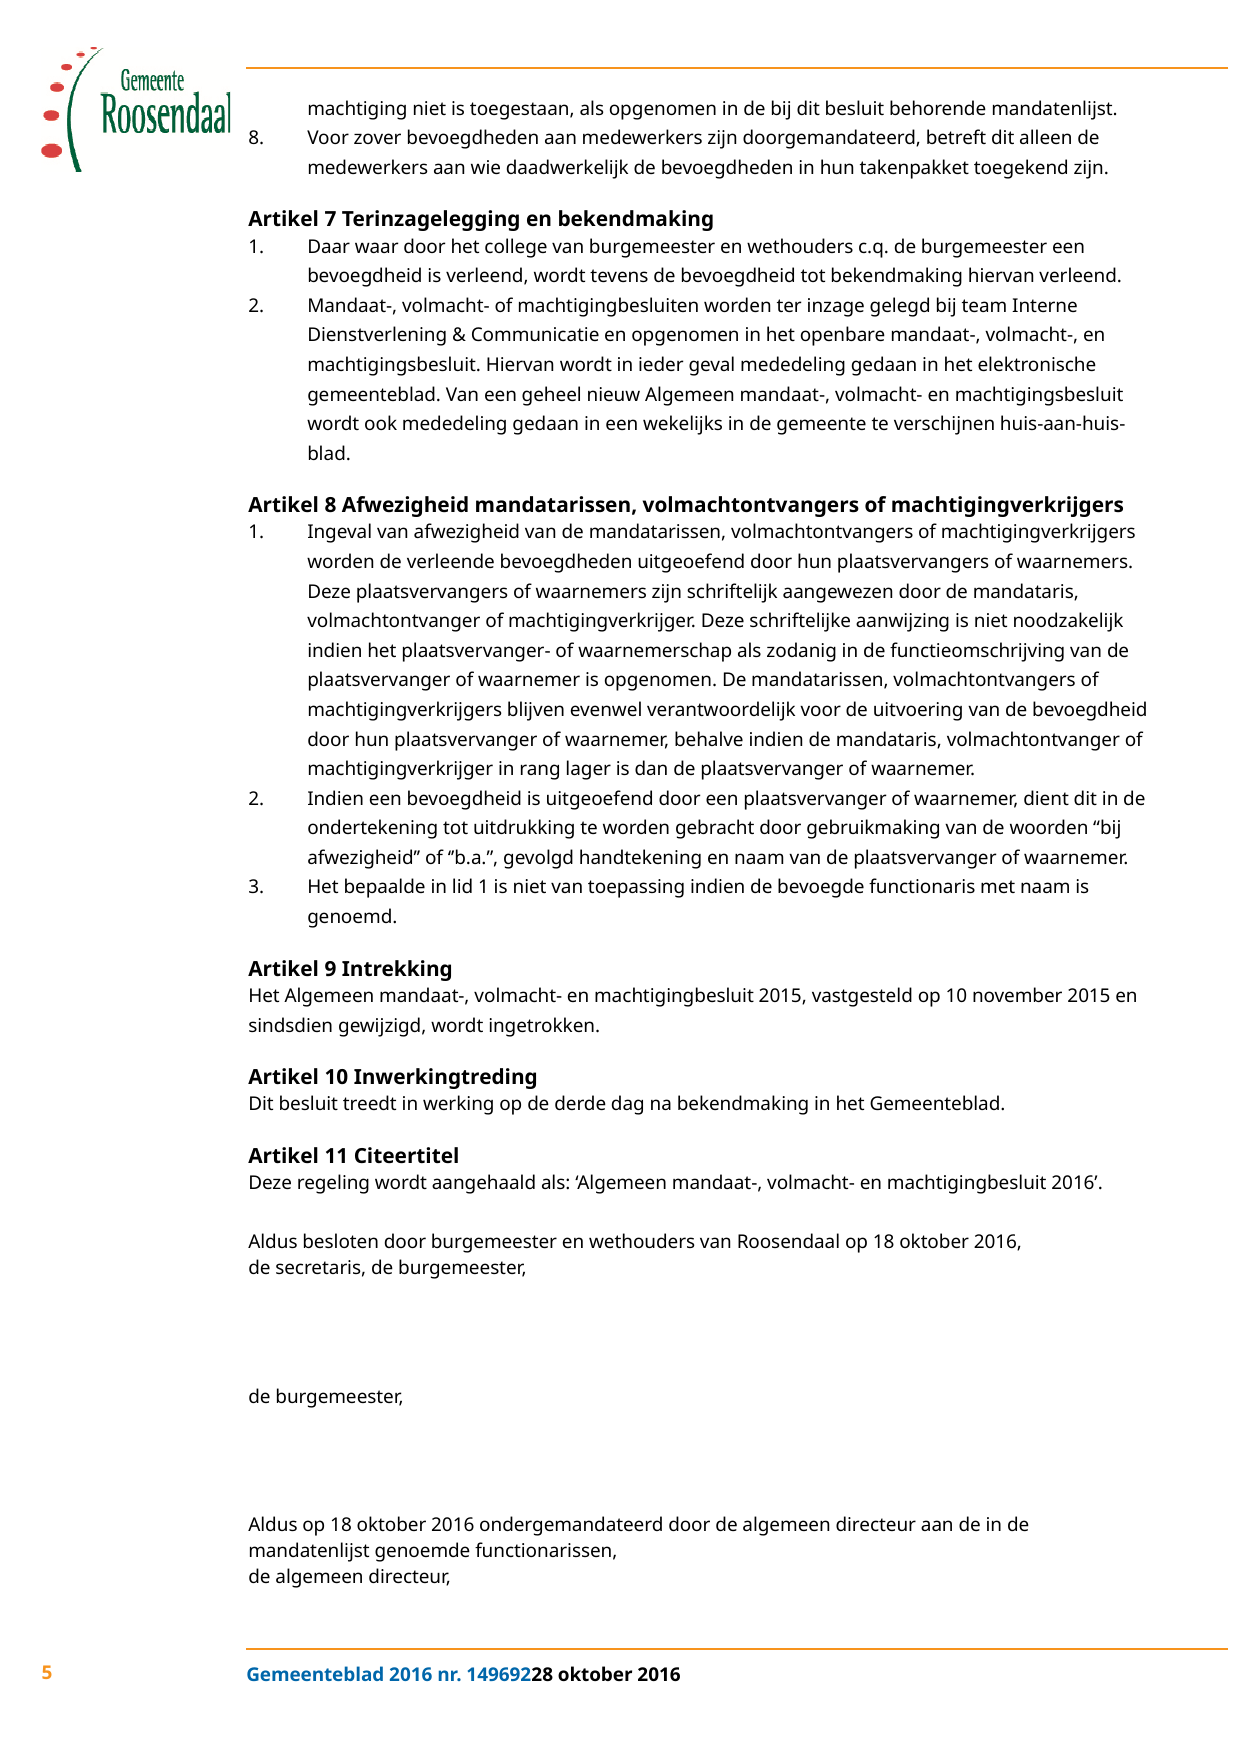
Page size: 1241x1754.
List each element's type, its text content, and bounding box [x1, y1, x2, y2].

list Mandaat-, volmacht- of machtigingbesluiten worden ter inzage gelegd bij team Interne Dienstverlening & Communicatie en opgenomen in het openbare mandaat-, volmacht-, en machtigingsbesluit. Hiervan wordt in ieder geval mededeling gedaan in het elektronische gemeenteblad. Van een geheel nieuw Algemeen mandaat-, volmacht- en machtigingsbesluit wordt ook mededeling gedaan in een wekelijks in de gemeente te verschijnen huis-aan-huis-blad. [248, 292, 1152, 466]
text Artikel 8 Afwezigheid mandatarissen, volmachtontvangers of machtigingverkrijgers [248, 490, 1152, 519]
list machtiging niet is toegestaan, als opgenomen in de bij dit besluit behorende mandatenlijst. [248, 95, 1152, 121]
text Artikel 11 Citeertitel [248, 1141, 1152, 1169]
text Aldus besloten door burgemeester en wethouders van Roosendaal op 18 oktober 2016, [248, 1229, 1152, 1254]
text de burgemeester, [248, 1383, 1152, 1409]
text Artikel 10 Inwerkingtreding [248, 1062, 1152, 1091]
text de secretaris, de burgemeester, [248, 1254, 1152, 1280]
list Daar waar door het college van burgemeester en wethouders c.q. de burgemeester een bevoegdheid is verleend, wordt tevens de bevoegdheid tot bekendmaking hiervan verleend. [248, 233, 1152, 288]
text Artikel 7 Terinzagelegging en bekendmaking [248, 204, 1152, 233]
list Voor zover bevoegdheden aan medewerkers zijn doorgemandateerd, betreft dit alleen de medewerkers aan wie daadwerkelijk de bevoegdheden in hun takenpakket toegekend zijn. [248, 124, 1152, 180]
list Indien een bevoegdheid is uitgeoefend door een plaatsvervanger of waarnemer, dient dit in de ondertekening tot uitdrukking te worden gebracht door gebruikmaking van de woorden “bij afwezigheid’’ of ‘’b.a.’’, gevolgd handtekening en naam van de plaatsvervanger of waarnemer. [248, 785, 1152, 870]
text Aldus op 18 oktober 2016 ondergemandateerd door de algemeen directeur aan de in de mandatenlijst genoemde functionarissen, [248, 1512, 1152, 1563]
list Het bepaalde in lid 1 is niet van toepassing indien de bevoegde functionaris met naam is genoemd. [248, 874, 1152, 929]
text Het Algemeen mandaat-, volmacht- en machtigingbesluit 2015, vastgesteld op 10 november 2015 en sindsdien gewijzigd, wordt ingetrokken. [248, 982, 1152, 1037]
text de algemeen directeur, [248, 1563, 1152, 1589]
text Dit besluit treedt in werking op de derde dag na bekendmaking in het Gemeenteblad. [248, 1091, 1152, 1116]
picture [41, 47, 231, 172]
text Artikel 9 Intrekking [248, 954, 1152, 982]
text Deze regeling wordt aangehaald als: ‘Algemeen mandaat-, volmacht- en machtigingbesluit 2016’. [248, 1169, 1152, 1195]
list Ingeval van afwezigheid van de mandatarissen, volmachtontvangers of machtigingverkrijgers worden de verleende bevoegdheden uitgeoefend door hun plaatsvervangers of waarnemers. Deze plaatsvervangers of waarnemers zijn schriftelijk aangewezen door de mandataris, volmachtontvanger of machtigingverkrijger. Deze schriftelijke aanwijzing is niet noodzakelijk indien het plaatsvervanger- of waarnemerschap als zodanig in de functieomschrijving van de plaatsvervanger of waarnemer is opgenomen. De mandatarissen, volmachtontvangers of machtigingverkrijgers blijven evenwel verantwoordelijk voor de uitvoering van de bevoegdheid door hun plaatsvervanger of waarnemer, behalve indien de mandataris, volmachtontvanger of machtigingverkrijger in rang lager is dan de plaatsvervanger of waarnemer. [248, 519, 1152, 781]
